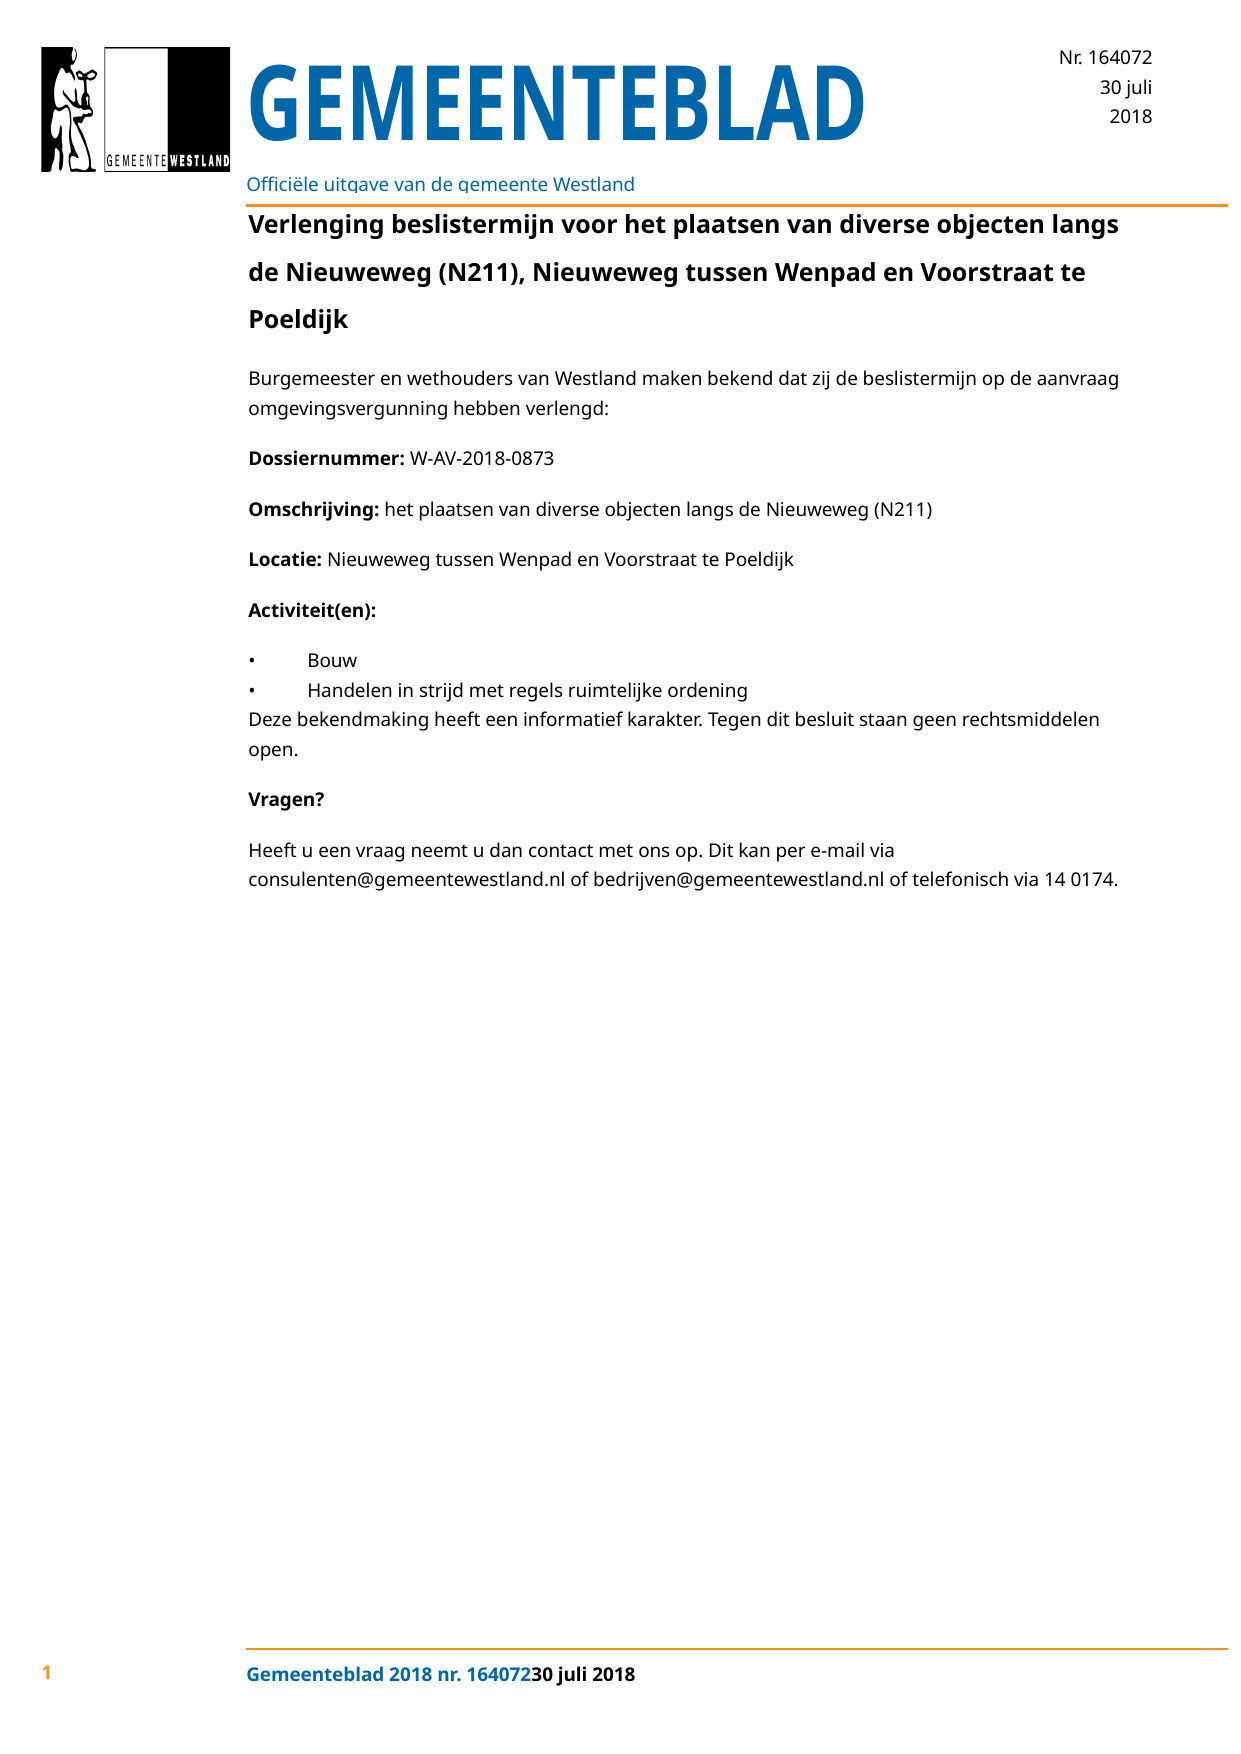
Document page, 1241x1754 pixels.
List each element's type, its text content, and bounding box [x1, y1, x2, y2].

list Bouw [248, 647, 1152, 673]
text Locatie: Nieuweweg tussen Wenpad en Voorstraat te Poeldijk [248, 546, 1152, 572]
list Handelen in strijd met regels ruimtelijke ordening [248, 677, 1152, 702]
picture [41, 47, 231, 172]
text Burgemeester en wethouders van Westland maken bekend dat zij de beslistermijn op de aanvraag omgevingsvergunning hebben verlengd: [248, 366, 1152, 421]
text Deze bekendmaking heeft een informatief karakter. Tegen dit besluit staan geen rechtsmiddelen open. [248, 706, 1152, 762]
text Activiteit(en): [248, 597, 1152, 622]
text Heeft u een vraag neemt u dan contact met ons op. Dit kan per e-mail via consulenten@gemeentewestland.nl of bedrijven@gemeentewestland.nl of telefonisch via 14 0174. [248, 837, 1152, 892]
text Verlenging beslistermijn voor het plaatsen van diverse objecten langs de Nieuweweg (N211), Nieuweweg tussen Wenpad en Voorstraat te Poeldijk [248, 207, 1152, 336]
text Omschrijving: het plaatsen van diverse objecten langs de Nieuweweg (N211) [248, 496, 1152, 522]
text Vragen? [248, 786, 1152, 812]
text Dossiernummer: W-AV-2018-0873 [248, 446, 1152, 471]
